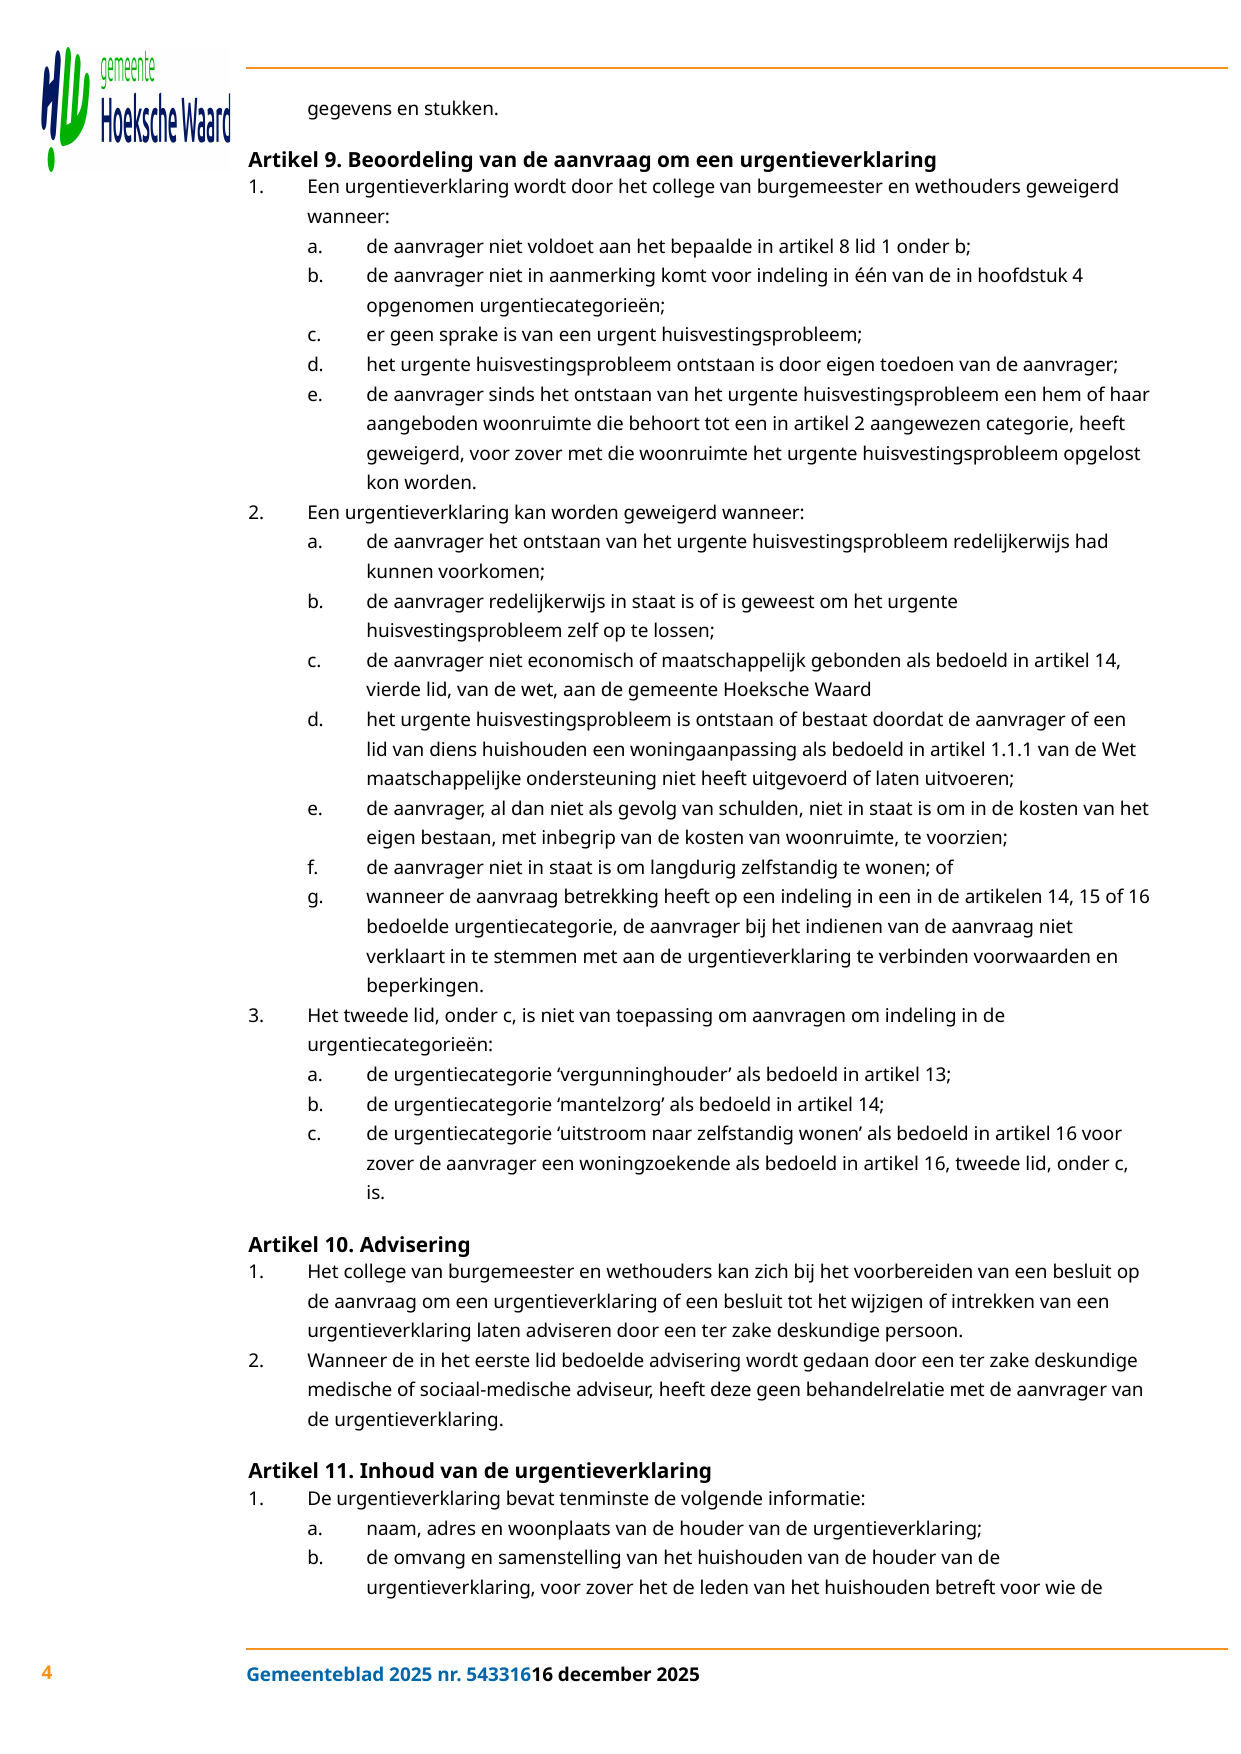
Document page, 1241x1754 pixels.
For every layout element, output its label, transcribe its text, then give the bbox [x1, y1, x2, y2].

list Het college van burgemeester en wethouders kan zich bij het voorbereiden van een besluit op de aanvraag om een urgentieverklaring of een besluit tot het wijzigen of intrekken van een urgentieverklaring laten adviseren door een ter zake deskundige persoon. [248, 1258, 1152, 1343]
text Artikel 10. Advisering [248, 1230, 1152, 1258]
list Een urgentieverklaring kan worden geweigerd wanneer: [248, 499, 1152, 525]
list de omvang en samenstelling van het huishouden van de houder van de urgentieverklaring, voor zover het de leden van het huishouden betreft voor wie de [307, 1544, 1152, 1599]
list de aanvrager niet economisch of maatschappelijk gebonden als bedoeld in artikel 14, vierde lid, van de wet, aan de gemeente Hoeksche Waard [307, 647, 1152, 702]
list Het tweede lid, onder c, is niet van toepassing om aanvragen om indeling in de urgentiecategorieën: [248, 1002, 1152, 1057]
list de aanvrager niet voldoet aan het bepaalde in artikel 8 lid 1 onder b; [307, 233, 1152, 258]
list er geen sprake is van een urgent huisvestingsprobleem; [307, 322, 1152, 347]
list de aanvrager redelijkerwijs in staat is of is geweest om het urgente huisvestingsprobleem zelf op te lossen; [307, 588, 1152, 643]
list gegevens en stukken. [248, 95, 1152, 121]
list Wanneer de in het eerste lid bedoelde advisering wordt gedaan door een ter zake deskundige medische of sociaal-medische adviseur, heeft deze geen behandelrelatie met de aanvrager van de urgentieverklaring. [248, 1347, 1152, 1432]
list de aanvrager sinds het ontstaan van het urgente huisvestingsprobleem een hem of haar aangeboden woonruimte die behoort tot een in artikel 2 aangewezen categorie, heeft geweigerd, voor zover met die woonruimte het urgente huisvestingsprobleem opgelost kon worden. [307, 381, 1152, 495]
list naam, adres en woonplaats van de houder van de urgentieverklaring; [307, 1515, 1152, 1540]
list de aanvrager niet in staat is om langdurig zelfstandig te wonen; of [307, 854, 1152, 880]
picture [41, 47, 231, 172]
list de urgentiecategorie ‘vergunninghouder’ als bedoeld in artikel 13; [307, 1061, 1152, 1087]
list de aanvrager, al dan niet als gevolg van schulden, niet in staat is om in de kosten van het eigen bestaan, met inbegrip van de kosten van woonruimte, te voorzien; [307, 795, 1152, 850]
list De urgentieverklaring bevat tenminste de volgende informatie: [248, 1485, 1152, 1511]
list de urgentiecategorie ‘mantelzorg’ als bedoeld in artikel 14; [307, 1091, 1152, 1116]
list het urgente huisvestingsprobleem is ontstaan of bestaat doordat de aanvrager of een lid van diens huishouden een woningaanpassing als bedoeld in artikel 1.1.1 van de Wet maatschappelijke ondersteuning niet heeft uitgevoerd of laten uitvoeren; [307, 706, 1152, 791]
text Artikel 9. Beoordeling van de aanvraag om een urgentieverklaring [248, 145, 1152, 174]
list Een urgentieverklaring wordt door het college van burgemeester en wethouders geweigerd wanneer: [248, 174, 1152, 229]
list de aanvrager het ontstaan van het urgente huisvestingsprobleem redelijkerwijs had kunnen voorkomen; [307, 529, 1152, 584]
list het urgente huisvestingsprobleem ontstaan is door eigen toedoen van de aanvrager; [307, 351, 1152, 377]
list wanneer de aanvraag betrekking heeft op een indeling in een in de artikelen 14, 15 of 16 bedoelde urgentiecategorie, de aanvrager bij het indienen van de aanvraag niet verklaart in te stemmen met aan de urgentieverklaring te verbinden voorwaarden en beperkingen. [307, 884, 1152, 998]
text Artikel 11. Inhoud van de urgentieverklaring [248, 1457, 1152, 1485]
list de urgentiecategorie ‘uitstroom naar zelfstandig wonen’ als bedoeld in artikel 16 voor zover de aanvrager een woningzoekende als bedoeld in artikel 16, tweede lid, onder c, is. [307, 1120, 1152, 1205]
list de aanvrager niet in aanmerking komt voor indeling in één van de in hoofdstuk 4 opgenomen urgentiecategorieën; [307, 262, 1152, 318]
